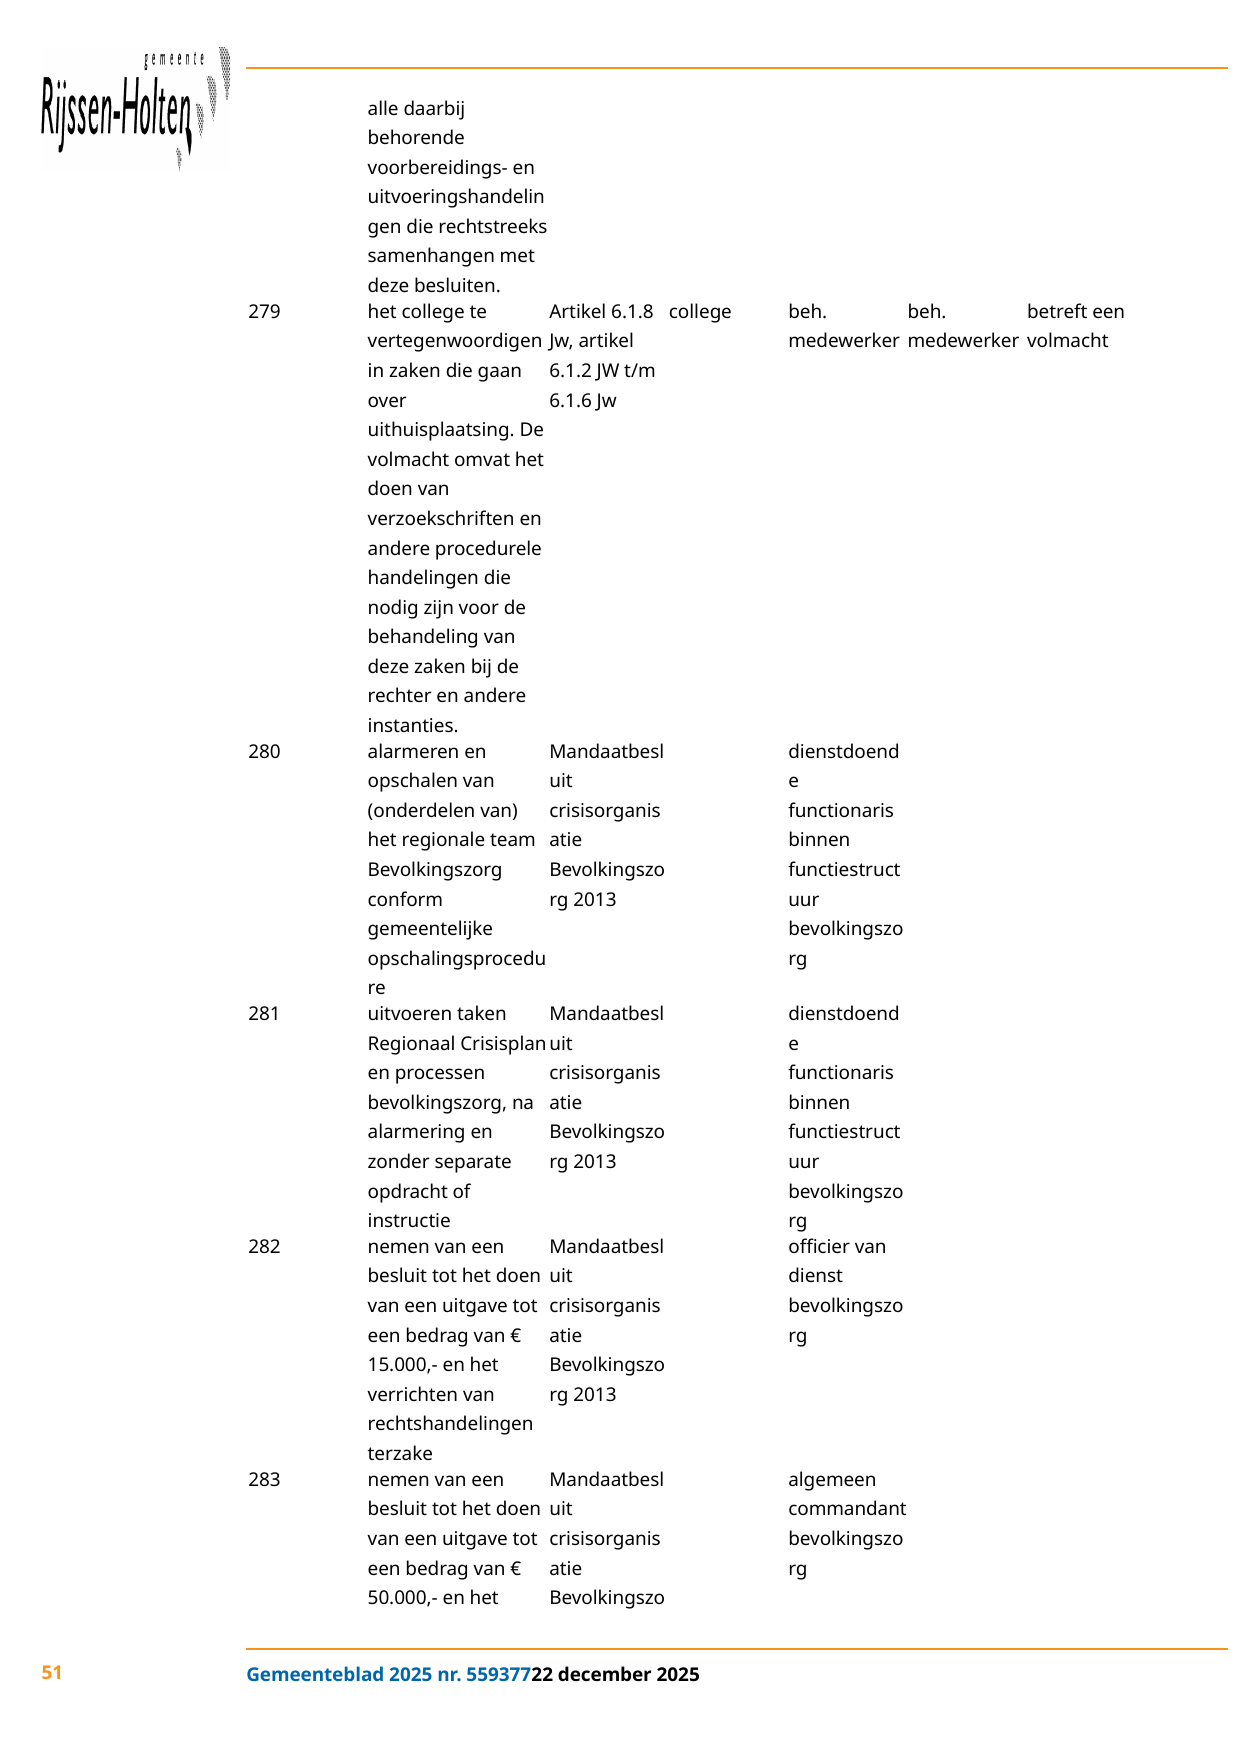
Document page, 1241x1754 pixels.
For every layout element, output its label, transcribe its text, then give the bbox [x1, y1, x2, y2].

table_cell 282 [248, 1233, 367, 1466]
table_cell [788, 95, 907, 298]
table_cell Mandaatbesluit crisisorganisatie Bevolkingszorg 2013 [549, 738, 669, 1000]
table_cell 283 [248, 1466, 367, 1610]
table_cell [1027, 1000, 1152, 1233]
table_cell [908, 1233, 1027, 1466]
table_cell nemen van een besluit tot het doen van een uitgave tot een bedrag van € 15.000,- en het verrichten van rechtshandelingen terzake [368, 1233, 549, 1466]
table_cell Mandaatbesluit crisisorganisatie Bevolkingszorg 2013 [549, 1233, 669, 1466]
table_cell [669, 738, 788, 1000]
table_cell beh. medewerker [788, 298, 907, 738]
table_cell [669, 1000, 788, 1233]
table_cell het college te vertegenwoordigen in zaken die gaan over uithuisplaatsing. De volmacht omvat het doen van verzoekschriften en andere procedurele handelingen die nodig zijn voor de behandeling van deze zaken bij de rechter en andere instanties. [368, 298, 549, 738]
table_cell algemeen commandant bevolkingszorg [788, 1466, 907, 1610]
table_cell [908, 1000, 1027, 1233]
table_cell nemen van een besluit tot het doen van een uitgave tot een bedrag van € 50.000,- en het [368, 1466, 549, 1610]
table_cell [669, 95, 788, 298]
table_cell alle daarbij behorende voorbereidings- en uitvoeringshandelingen die rechtstreeks samenhangen met deze besluiten. [368, 95, 549, 298]
table_cell betreft een volmacht [1027, 298, 1152, 738]
table_cell dienstdoende functionaris binnen functiestructuur bevolkingszorg [788, 738, 907, 1000]
table_cell [1027, 738, 1152, 1000]
table_cell [908, 738, 1027, 1000]
table_cell Artikel 6.1.8 Jw, artikel 6.1.2 JW t/m 6.1.6 Jw [549, 298, 669, 738]
table_cell officier van dienst bevolkingszorg [788, 1233, 907, 1466]
table_cell [669, 1233, 788, 1466]
table_cell alarmeren en opschalen van (onderdelen van) het regionale team Bevolkingszorg conform gemeentelijke opschalingsprocedure [368, 738, 549, 1000]
table_cell [248, 95, 367, 298]
table_cell [908, 1466, 1027, 1610]
table_cell uitvoeren taken Regionaal Crisisplan en processen bevolkingszorg, na alarmering en zonder separate opdracht of instructie [368, 1000, 549, 1233]
table_cell college [669, 298, 788, 738]
table_cell [669, 1466, 788, 1610]
table_cell beh. medewerker [908, 298, 1027, 738]
table_cell 279 [248, 298, 367, 738]
table_cell 280 [248, 738, 367, 1000]
table_cell Mandaatbesluit crisisorganisatie Bevolkingszorg 2013 [549, 1000, 669, 1233]
table_cell [908, 95, 1027, 298]
table_cell dienstdoende functionaris binnen functiestructuur bevolkingszorg [788, 1000, 907, 1233]
table_cell [1027, 1233, 1152, 1466]
table_cell [549, 95, 669, 298]
table_cell [1027, 95, 1152, 298]
table_cell [1027, 1466, 1152, 1610]
picture [41, 47, 231, 172]
table_cell Mandaatbesluit crisisorganisatie Bevolkingszo [549, 1466, 669, 1610]
table_cell 281 [248, 1000, 367, 1233]
